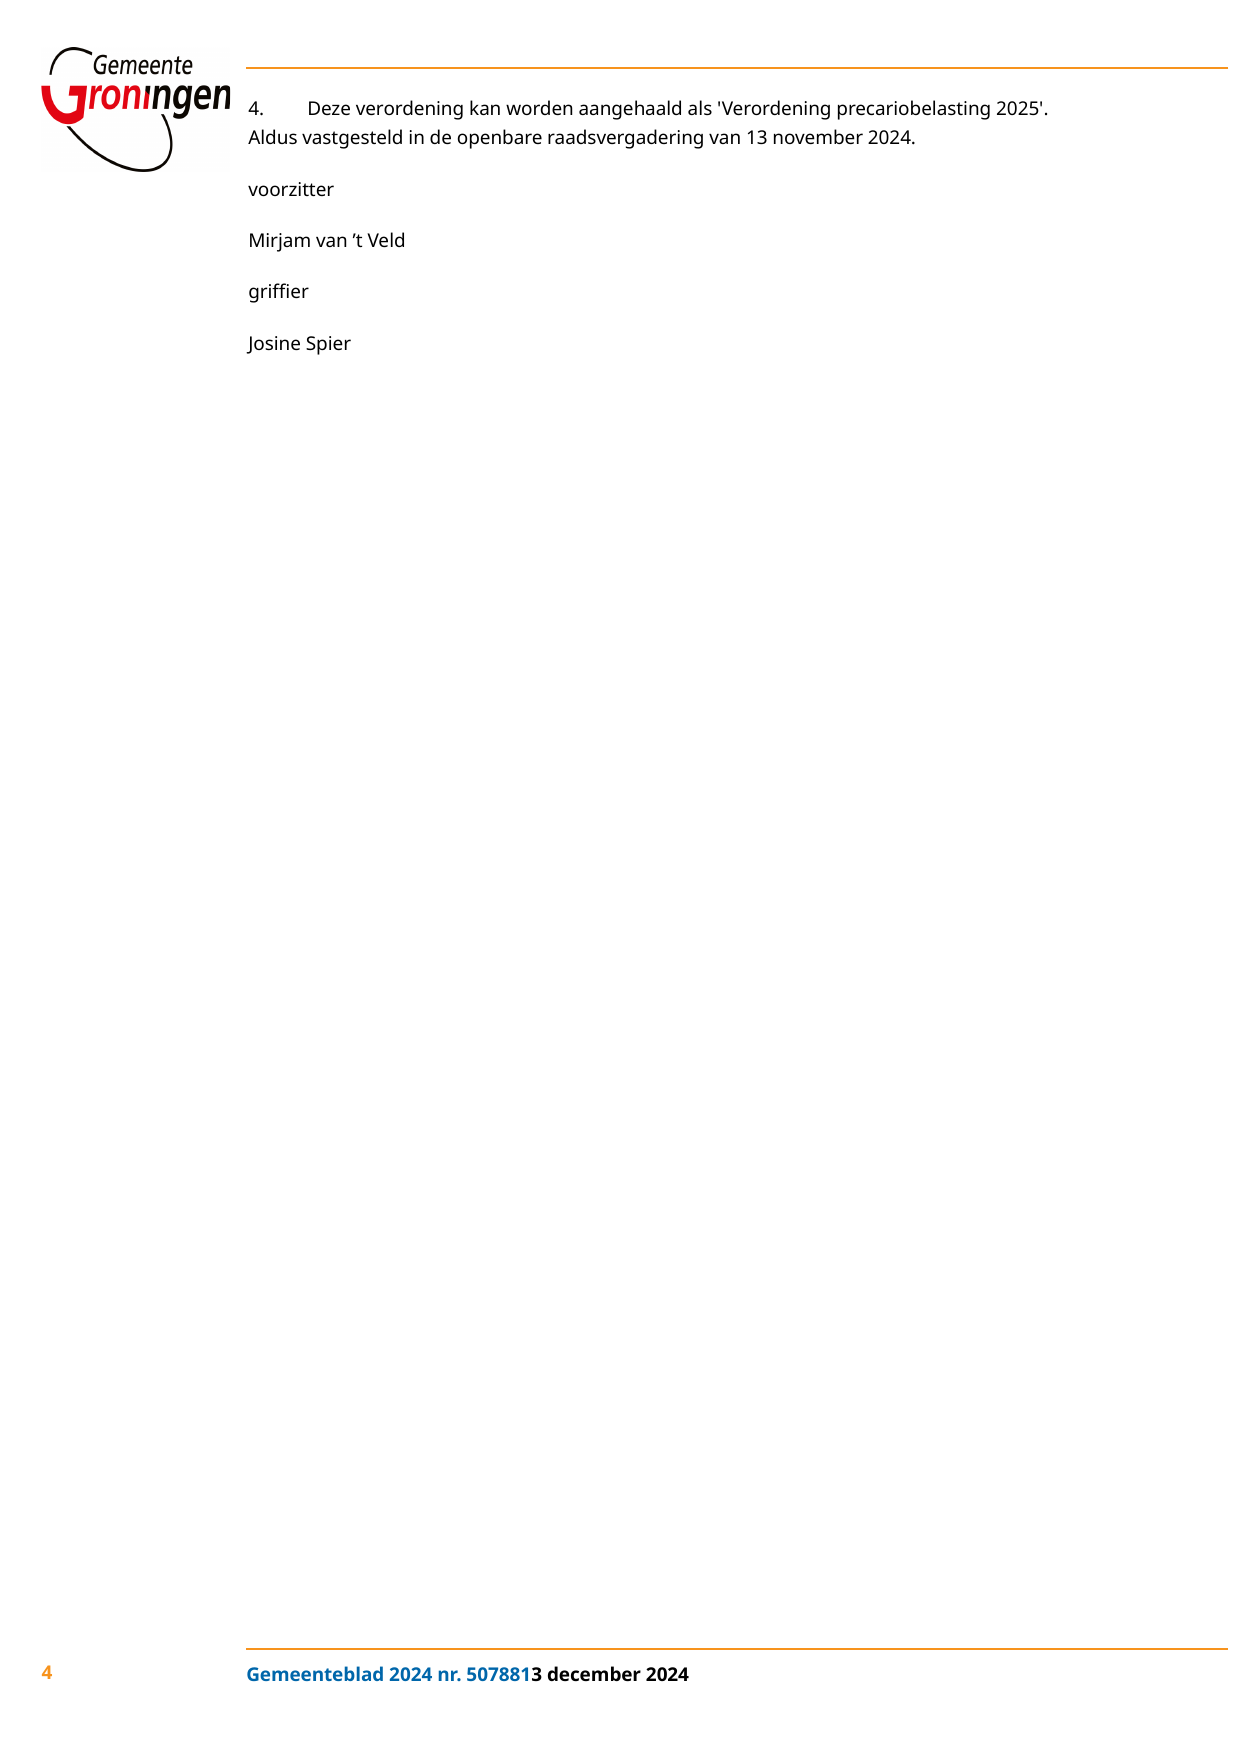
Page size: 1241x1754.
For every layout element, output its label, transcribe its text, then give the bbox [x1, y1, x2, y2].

text Josine Spier [248, 330, 1152, 356]
text voorzitter [248, 176, 1152, 202]
text Aldus vastgesteld in de openbare raadsvergadering van 13 november 2024. [248, 124, 1152, 150]
list Deze verordening kan worden aangehaald als 'Verordening precariobelasting 2025'. [248, 95, 1152, 121]
text Mirjam van ’t Veld [248, 227, 1152, 253]
picture [41, 47, 231, 172]
text griffier [248, 279, 1152, 304]
